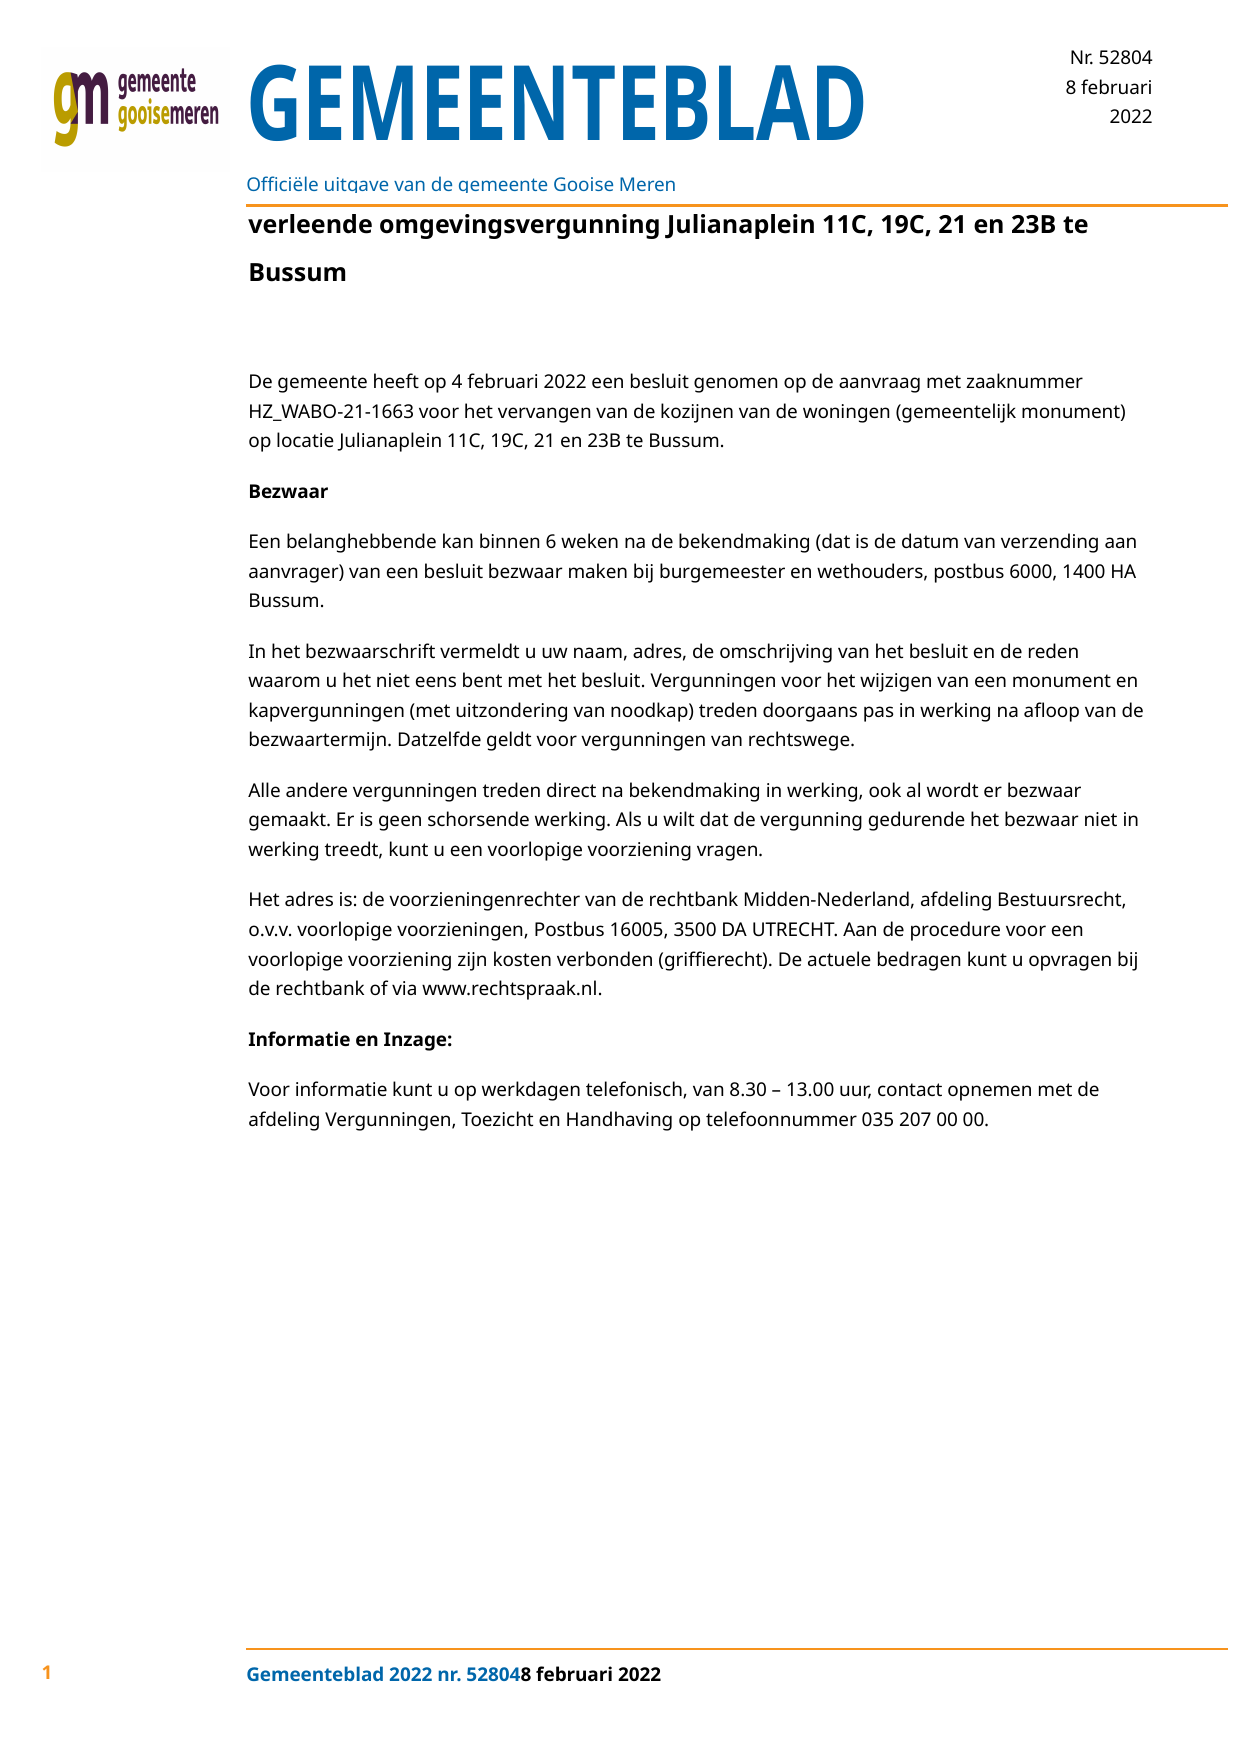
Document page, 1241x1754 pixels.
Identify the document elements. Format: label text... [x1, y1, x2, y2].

text Voor informatie kunt u op werkdagen telefonisch, van 8.30 – 13.00 uur, contact opnemen met de afdeling Vergunningen, Toezicht en Handhaving op telefoonnummer 035 207 00 00. [248, 1076, 1152, 1132]
text De gemeente heeft op 4 februari 2022 een besluit genomen op de aanvraag met zaaknummer HZ_WABO-21-1663 voor het vervangen van de kozijnen van de woningen (gemeentelijk monument) op locatie Julianaplein 11C, 19C, 21 en 23B te Bussum. [248, 368, 1152, 453]
text Informatie en Inzage: [248, 1026, 1152, 1052]
text Bezwaar [248, 478, 1152, 504]
text verleende omgevingsvergunning Julianaplein 11C, 19C, 21 en 23B te Bussum [248, 207, 1152, 288]
text Het adres is: de voorzieningenrechter van de rechtbank Midden-Nederland, afdeling Bestuursrecht, o.v.v. voorlopige voorzieningen, Postbus 16005, 3500 DA UTRECHT. Aan de procedure voor een voorlopige voorziening zijn kosten verbonden (griffierecht). De actuele bedragen kunt u opvragen bij de rechtbank of via www.rechtspraak.nl. [248, 887, 1152, 1001]
text Een belanghebbende kan binnen 6 weken na de bekendmaking (dat is de datum van verzending aan aanvrager) van een besluit bezwaar maken bij burgemeester en wethouders, postbus 6000, 1400 HA Bussum. [248, 528, 1152, 613]
picture [41, 47, 231, 172]
text In het bezwaarschrift vermeldt u uw naam, adres, de omschrijving van het besluit en de reden waarom u het niet eens bent met het besluit. Vergunningen voor het wijzigen van een monument en kapvergunningen (met uitzondering van noodkap) treden doorgaans pas in werking na afloop van de bezwaartermijn. Datzelfde geldt voor vergunningen van rechtswege. [248, 638, 1152, 752]
text Alle andere vergunningen treden direct na bekendmaking in werking, ook al wordt er bezwaar gemaakt. Er is geen schorsende werking. Als u wilt dat de vergunning gedurende het bezwaar niet in werking treedt, kunt u een voorlopige voorziening vragen. [248, 777, 1152, 862]
